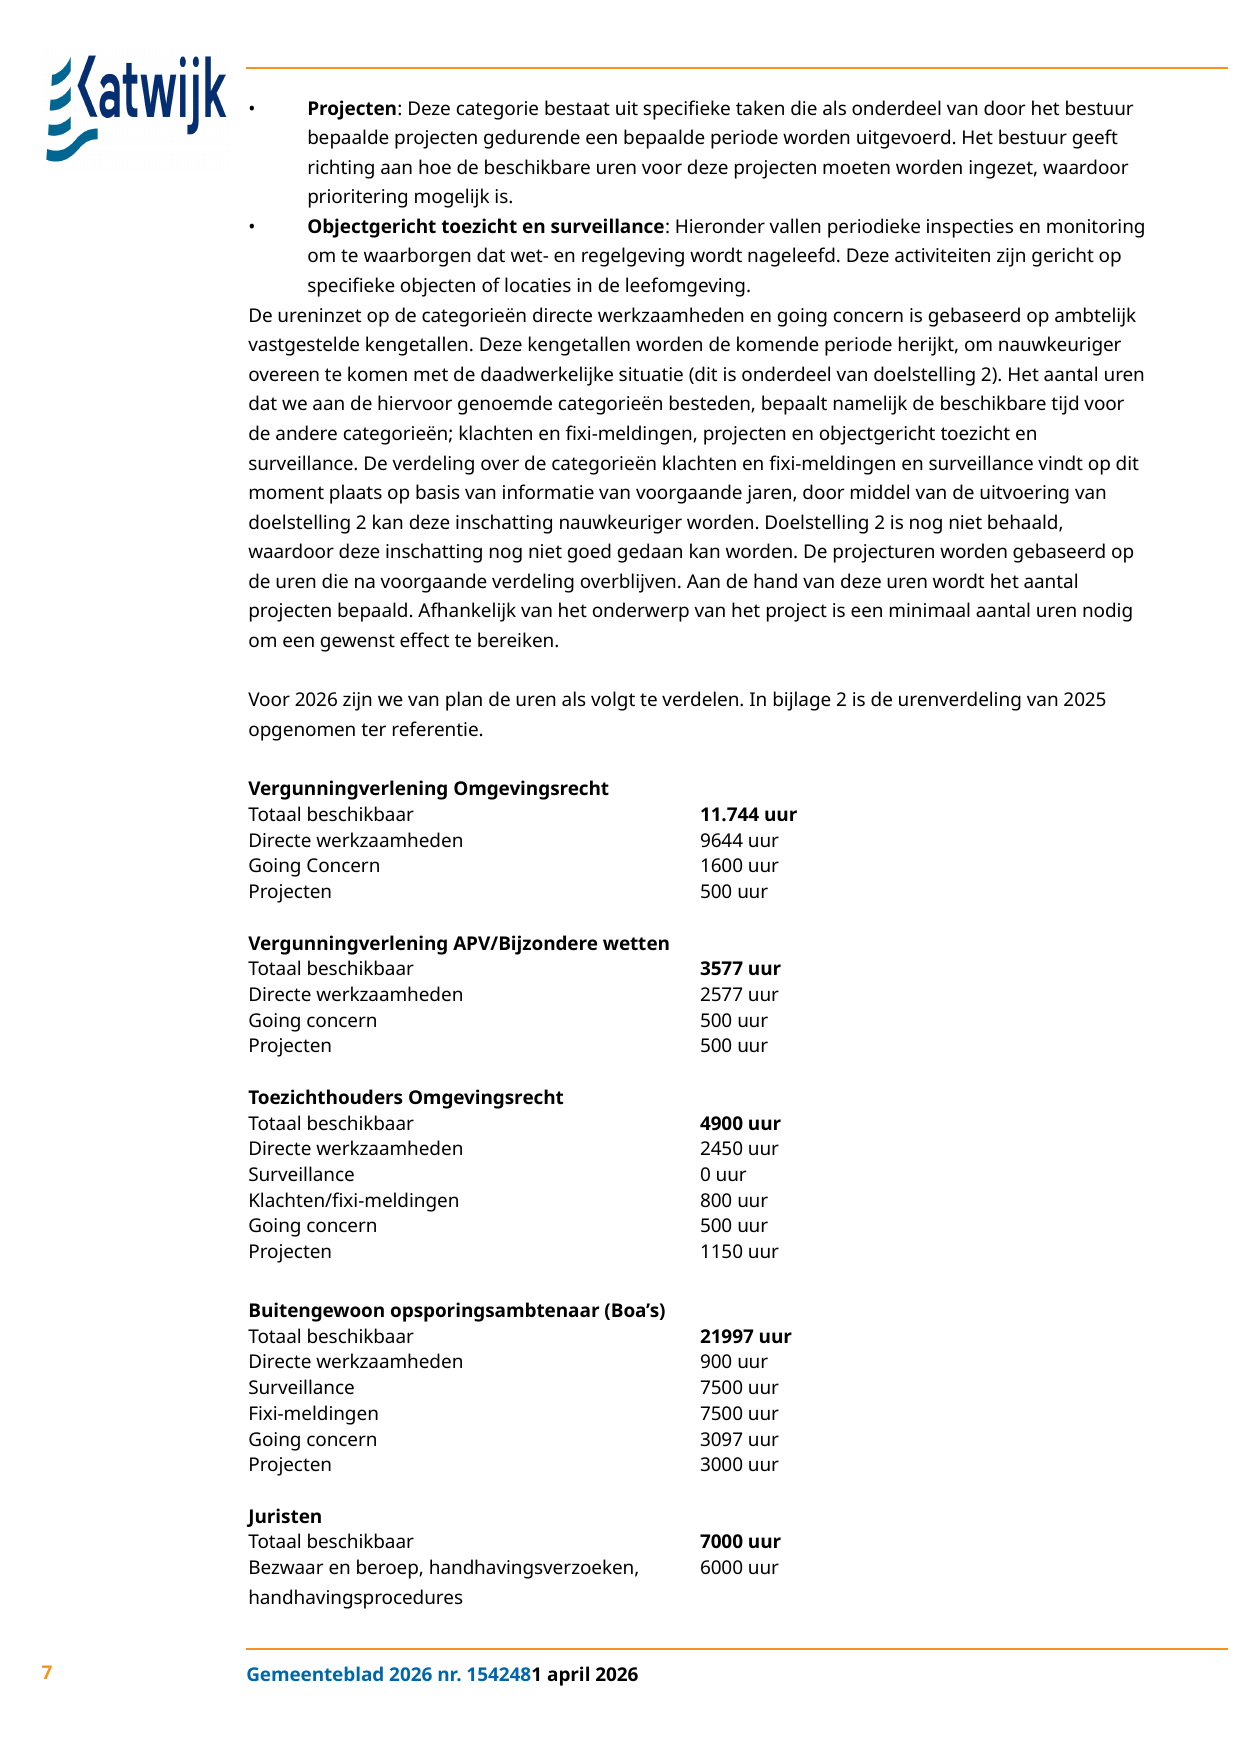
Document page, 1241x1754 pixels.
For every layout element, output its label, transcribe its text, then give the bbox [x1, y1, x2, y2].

table_cell Bezwaar en beroep, handhavingsverzoeken, handhavingsprocedures [248, 1554, 700, 1610]
table_cell 800 uur [700, 1187, 1152, 1213]
table_header Vergunningverlening Omgevingsrecht [248, 775, 1152, 801]
table_cell Projecten [248, 1239, 700, 1264]
table_cell [248, 1477, 700, 1503]
table_cell 3577 uur [700, 955, 1152, 981]
table_cell 11.744 uur [700, 801, 1152, 827]
table_cell 500 uur [700, 1007, 1152, 1033]
list Projecten: Deze categorie bestaat uit specifieke taken die als onderdeel van door het bestuur bepaalde projecten gedurende een bepaalde periode worden uitgevoerd. Het bestuur geeft richting aan hoe de beschikbare uren voor deze projecten moeten worden ingezet, waardoor prioritering mogelijk is. [248, 95, 1152, 209]
table_cell Directe werkzaamheden [248, 1349, 700, 1374]
table_cell 2450 uur [700, 1136, 1152, 1161]
table_cell 500 uur [700, 1213, 1152, 1238]
table_cell Directe werkzaamheden [248, 1136, 700, 1161]
table_cell 4900 uur [700, 1110, 1152, 1136]
table_cell [700, 1477, 1152, 1503]
table_cell Going concern [248, 1426, 700, 1451]
table_cell 7500 uur [700, 1374, 1152, 1400]
table_cell Totaal beschikbaar [248, 801, 700, 827]
table_cell Juristen [248, 1503, 1152, 1529]
table_cell Totaal beschikbaar [248, 1323, 700, 1348]
table_cell 1150 uur [700, 1239, 1152, 1264]
table_cell Totaal beschikbaar [248, 1110, 700, 1136]
text Voor 2026 zijn we van plan de uren als volgt te verdelen. In bijlage 2 is de urenverdeling van 2025 opgenomen ter referentie. [248, 686, 1152, 742]
table_cell Toezichthouders Omgevingsrecht [248, 1084, 1152, 1110]
table_cell 3097 uur [700, 1426, 1152, 1451]
table_header Buitengewoon opsporingsambtenaar (Boa’s) [248, 1297, 1152, 1323]
table_cell Surveillance [248, 1374, 700, 1400]
table_cell Vergunningverlening APV/Bijzondere wetten [248, 930, 1152, 955]
table_cell 2577 uur [700, 981, 1152, 1007]
table_cell 6000 uur [700, 1554, 1152, 1610]
table_cell 900 uur [700, 1349, 1152, 1374]
table_cell Surveillance [248, 1161, 700, 1187]
table_cell Going concern [248, 1213, 700, 1238]
text De ureninzet op de categorieën directe werkzaamheden en going concern is gebaseerd op ambtelijk vastgestelde kengetallen. Deze kengetallen worden de komende periode herijkt, om nauwkeuriger overeen te komen met de daadwerkelijke situatie (dit is onderdeel van doelstelling 2). Het aantal uren dat we aan de hiervoor genoemde categorieën besteden, bepaalt namelijk de beschikbare tijd voor de andere categorieën; klachten en fixi-meldingen, projecten en objectgericht toezicht en surveillance. De verdeling over de categorieën klachten en fixi-meldingen en surveillance vindt op dit moment plaats op basis van informatie van voorgaande jaren, door middel van de uitvoering van doelstelling 2 kan deze inschatting nauwkeuriger worden. Doelstelling 2 is nog niet behaald, waardoor deze inschatting nog niet goed gedaan kan worden. De projecturen worden gebaseerd op de uren die na voorgaande verdeling overblijven. Aan de hand van deze uren wordt het aantal projecten bepaald. Afhankelijk van het onderwerp van het project is een minimaal aantal uren nodig om een gewenst effect te bereiken. [248, 302, 1152, 653]
table_cell Totaal beschikbaar [248, 955, 700, 981]
table_cell 3000 uur [700, 1451, 1152, 1477]
table_cell 500 uur [700, 1033, 1152, 1058]
table_cell Going Concern [248, 853, 700, 878]
table_cell 0 uur [700, 1161, 1152, 1187]
table_cell Projecten [248, 878, 700, 904]
table_cell 7500 uur [700, 1400, 1152, 1426]
table_cell Klachten/fixi-meldingen [248, 1187, 700, 1213]
table_cell Projecten [248, 1033, 700, 1058]
table_cell 9644 uur [700, 827, 1152, 852]
table_cell 500 uur [700, 878, 1152, 904]
table_cell Going concern [248, 1007, 700, 1033]
table_cell [248, 904, 1152, 930]
table_cell 7000 uur [700, 1529, 1152, 1554]
list Objectgericht toezicht en surveillance: Hieronder vallen periodieke inspecties en monitoring om te waarborgen dat wet- en regelgeving wordt nageleefd. Deze activiteiten zijn gericht op specifieke objecten of locaties in de leefomgeving. [248, 213, 1152, 298]
table_cell Directe werkzaamheden [248, 827, 700, 852]
table_cell 1600 uur [700, 853, 1152, 878]
table_cell Directe werkzaamheden [248, 981, 700, 1007]
table_cell [248, 1058, 1152, 1084]
table_cell Fixi-meldingen [248, 1400, 700, 1426]
table_cell Totaal beschikbaar [248, 1529, 700, 1554]
table_cell 21997 uur [700, 1323, 1152, 1348]
picture [41, 47, 231, 172]
table_cell Projecten [248, 1451, 700, 1477]
